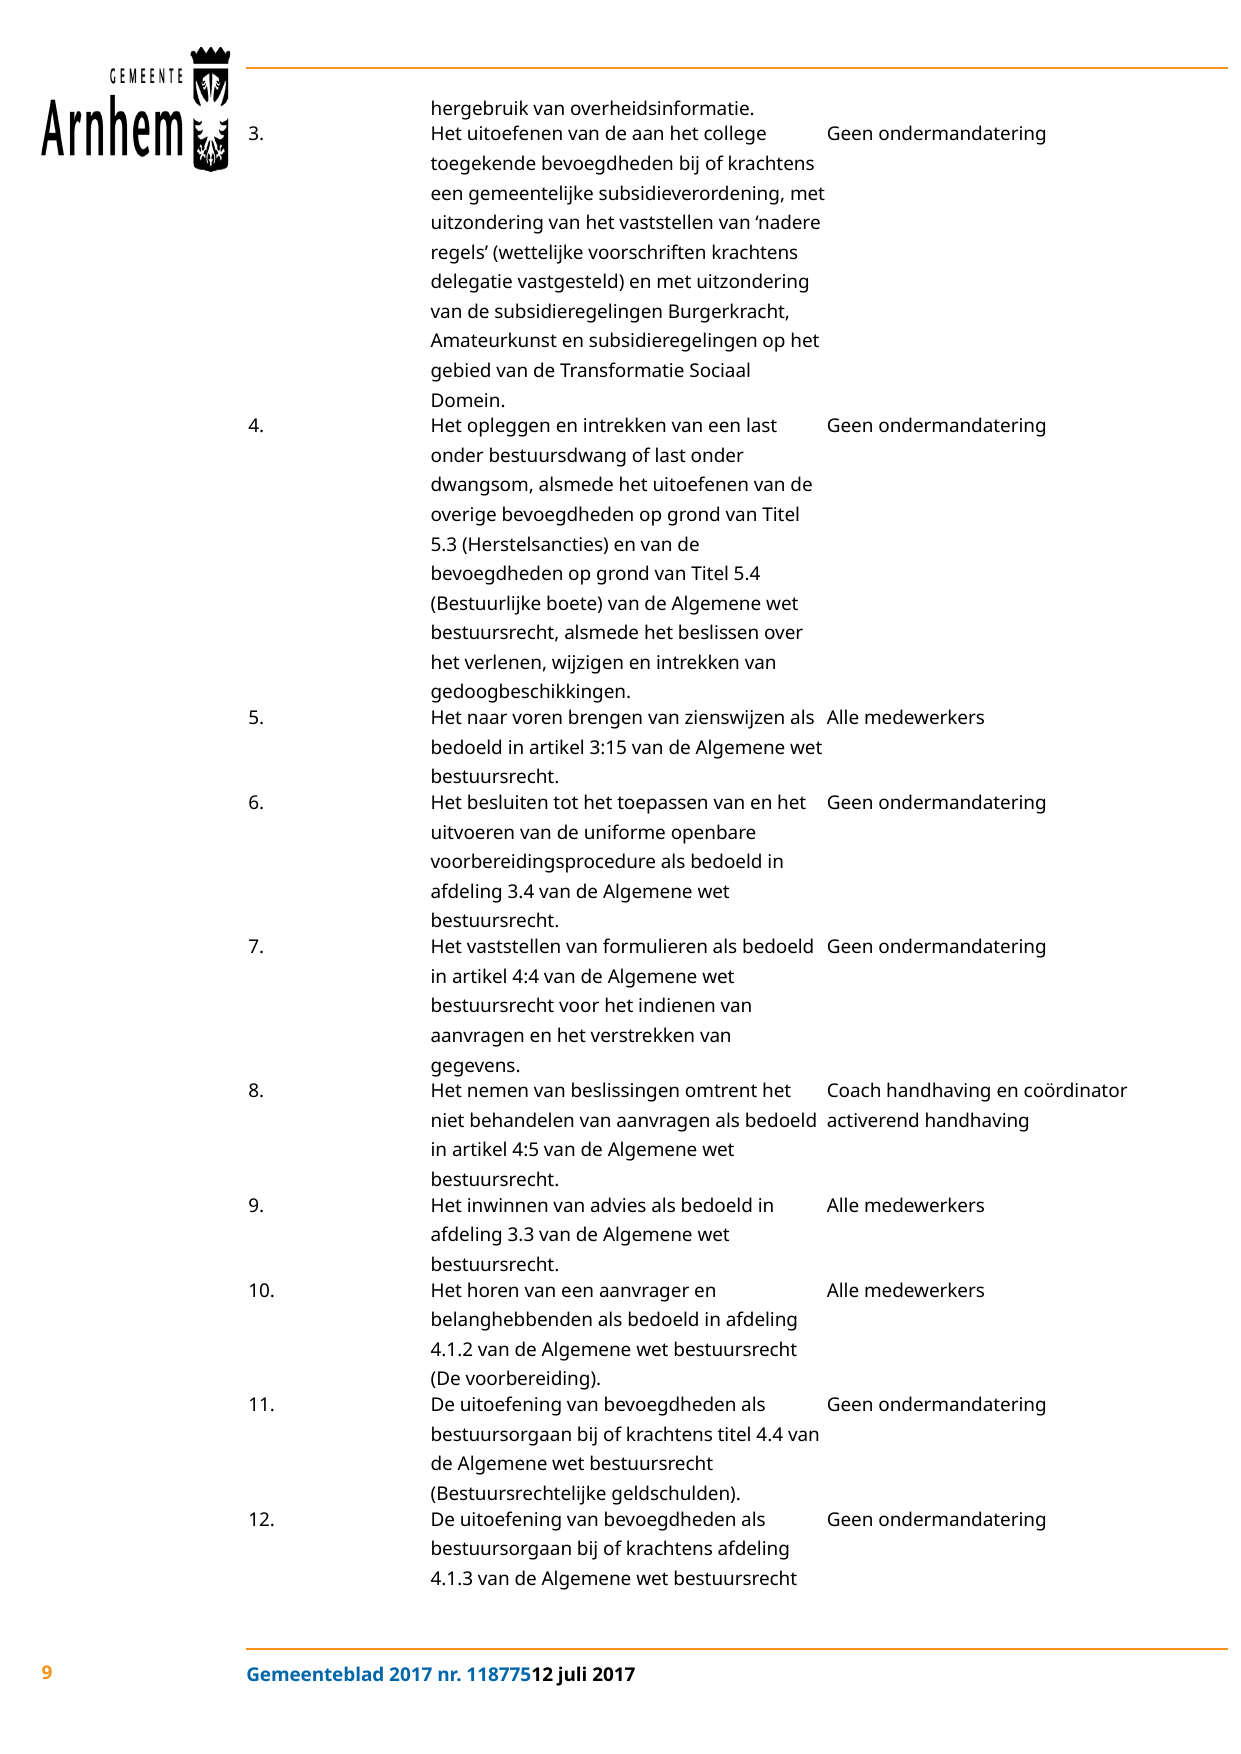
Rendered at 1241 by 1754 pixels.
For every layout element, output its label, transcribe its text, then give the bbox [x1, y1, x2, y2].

table_cell 9. [248, 1192, 430, 1277]
table_cell Alle medewerkers [827, 1277, 1152, 1391]
table_cell Het naar voren brengen van zienswijzen als bedoeld in artikel 3:15 van de Algemene wet bestuursrecht. [430, 705, 827, 789]
picture [41, 47, 231, 172]
table_cell Het uitoefenen van de aan het college toegekende bevoegdheden bij of krachtens een gemeentelijke subsidieverordening, met uitzondering van het vaststellen van ‘nadere regels’ (wettelijke voorschriften krachtens delegatie vastgesteld) en met uitzondering van de subsidieregelingen Burgerkracht, Amateurkunst en subsidieregelingen op het gebied van de Transformatie Sociaal Domein. [430, 121, 827, 412]
table_cell Geen ondermandatering [827, 121, 1152, 412]
table_cell [827, 95, 1152, 121]
table_cell Geen ondermandatering [827, 1391, 1152, 1506]
table_cell hergebruik van overheidsinformatie. [430, 95, 827, 121]
table_cell Het nemen van beslissingen omtrent het niet behandelen van aanvragen als bedoeld in artikel 4:5 van de Algemene wet bestuursrecht. [430, 1078, 827, 1192]
table_cell Het opleggen en intrekken van een last onder bestuursdwang of last onder dwangsom, alsmede het uitoefenen van de overige bevoegdheden op grond van Titel 5.3 (Herstelsancties) en van de bevoegdheden op grond van Titel 5.4 (Bestuurlijke boete) van de Algemene wet bestuursrecht, alsmede het beslissen over het verlenen, wijzigen en intrekken van gedoogbeschikkingen. [430, 413, 827, 704]
table_cell 5. [248, 705, 430, 789]
table_cell 7. [248, 934, 430, 1077]
table_cell Het horen van een aanvrager en belanghebbenden als bedoeld in afdeling 4.1.2 van de Algemene wet bestuursrecht (De voorbereiding). [430, 1277, 827, 1391]
table_cell Coach handhaving en coördinator activerend handhaving [827, 1078, 1152, 1192]
table_cell Geen ondermandatering [827, 789, 1152, 933]
table_cell [248, 95, 430, 121]
table_cell Het inwinnen van advies als bedoeld in afdeling 3.3 van de Algemene wet bestuursrecht. [430, 1192, 827, 1277]
table_cell 6. [248, 789, 430, 933]
table_cell 8. [248, 1078, 430, 1192]
table_cell Geen ondermandatering [827, 934, 1152, 1077]
table_cell 12. [248, 1506, 430, 1591]
table_cell Het vaststellen van formulieren als bedoeld in artikel 4:4 van de Algemene wet bestuursrecht voor het indienen van aanvragen en het verstrekken van gegevens. [430, 934, 827, 1077]
table_cell 11. [248, 1391, 430, 1506]
table_cell Alle medewerkers [827, 1192, 1152, 1277]
table_cell Het besluiten tot het toepassen van en het uitvoeren van de uniforme openbare voorbereidingsprocedure als bedoeld in afdeling 3.4 van de Algemene wet bestuursrecht. [430, 789, 827, 933]
table_cell Alle medewerkers [827, 705, 1152, 789]
table_cell 4. [248, 413, 430, 704]
table_cell 10. [248, 1277, 430, 1391]
table_cell 3. [248, 121, 430, 412]
table_cell De uitoefening van bevoegdheden als bestuursorgaan bij of krachtens afdeling 4.1.3 van de Algemene wet bestuursrecht [430, 1506, 827, 1591]
table_cell Geen ondermandatering [827, 1506, 1152, 1591]
table_cell Geen ondermandatering [827, 413, 1152, 704]
table_cell De uitoefening van bevoegdheden als bestuursorgaan bij of krachtens titel 4.4 van de Algemene wet bestuursrecht (Bestuursrechtelijke geldschulden). [430, 1391, 827, 1506]
